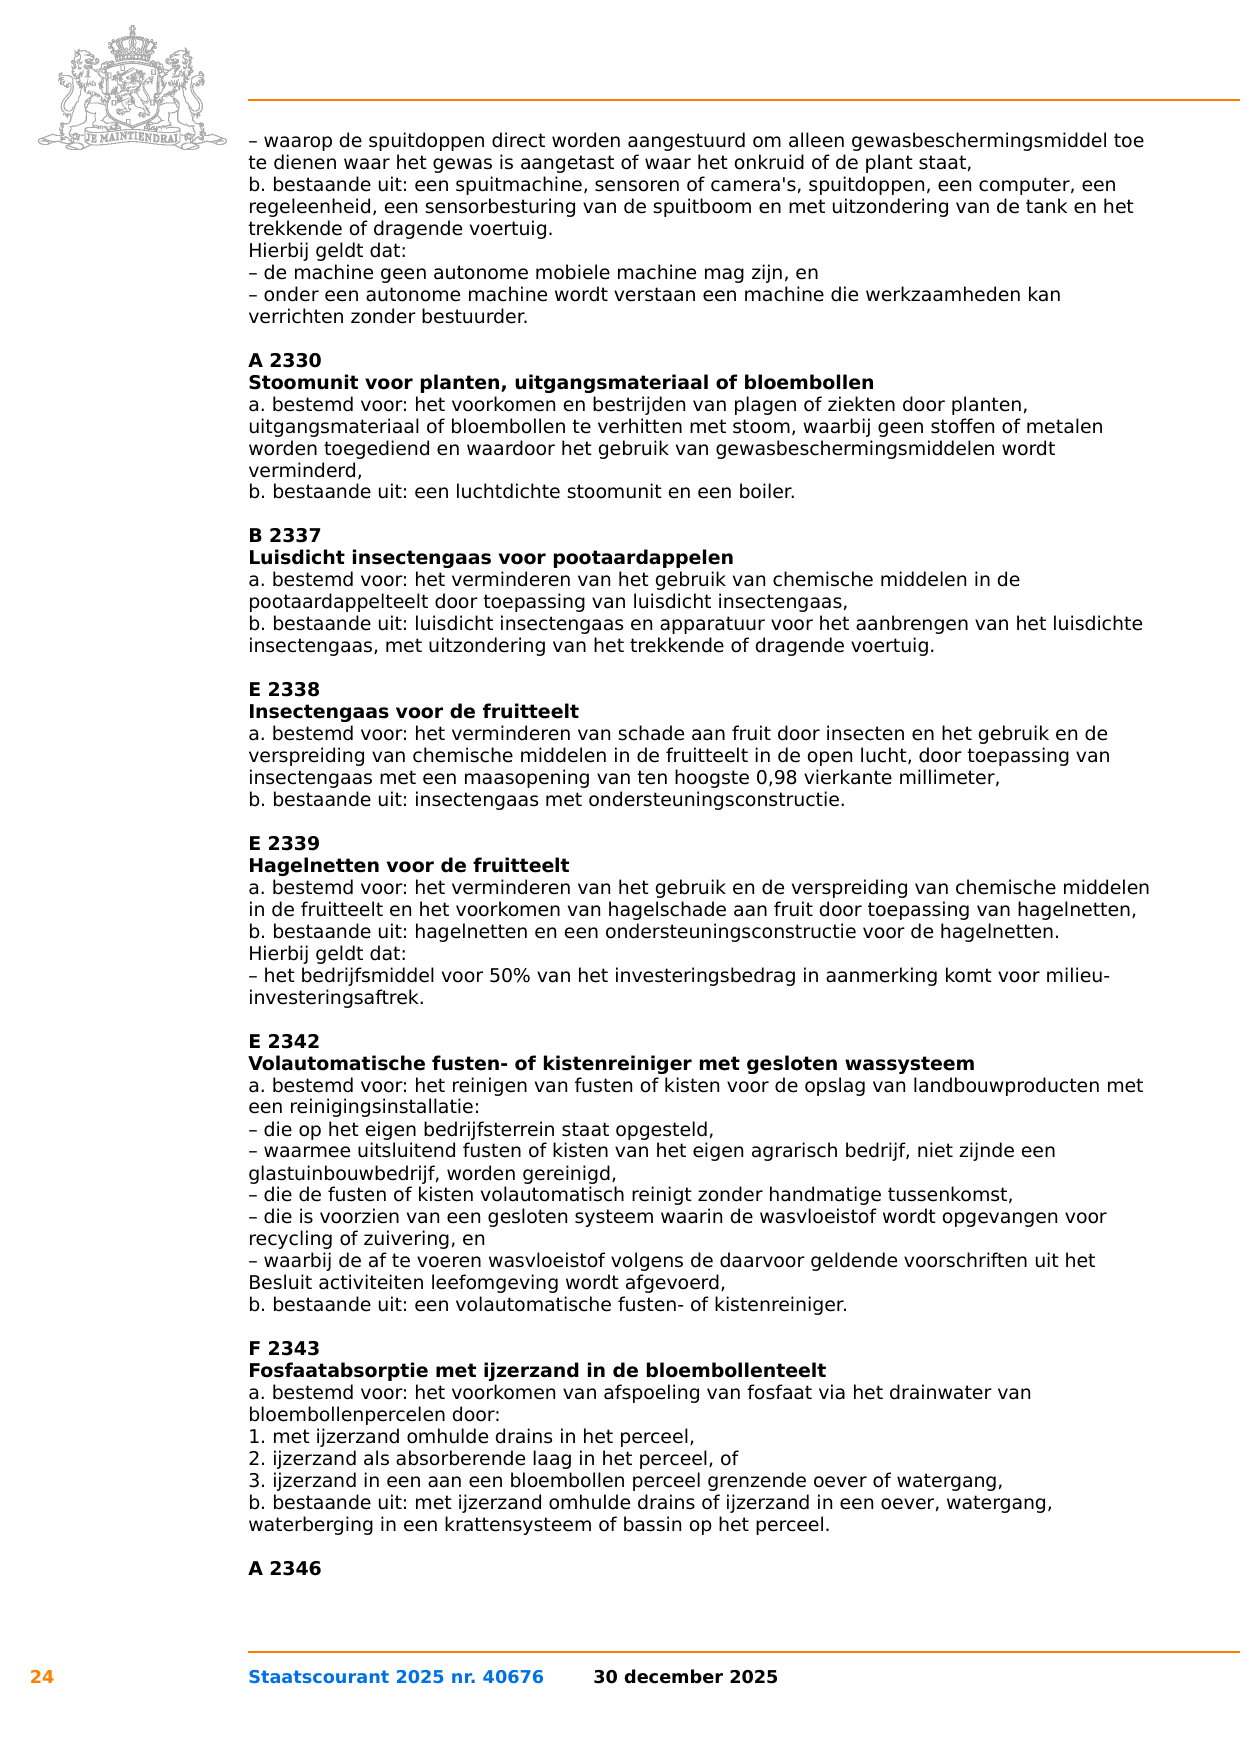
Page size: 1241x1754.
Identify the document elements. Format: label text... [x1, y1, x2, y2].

text a. bestemd voor: het reinigen van fusten of kisten voor de opslag van landbouwproducten met een reinigingsinstallatie: [248, 1074, 1163, 1118]
text b. bestaande uit: luisdicht insectengaas en apparatuur voor het aanbrengen van het luisdichte insectengaas, met uitzondering van het trekkende of dragende voertuig. [248, 613, 1163, 657]
text b. bestaande uit: een volautomatische fusten- of kistenreiniger. [248, 1294, 1163, 1316]
text a. bestemd voor: het verminderen van het gebruik en de verspreiding van chemische middelen in de fruitteelt en het voorkomen van hagelschade aan fruit door toepassing van hagelnetten, [248, 877, 1163, 921]
text Insectengaas voor de fruitteelt [248, 701, 1163, 723]
text a. bestemd voor: het verminderen van het gebruik van chemische middelen in de pootaardappelteelt door toepassing van luisdicht insectengaas, [248, 569, 1163, 613]
text – waarop de spuitdoppen direct worden aangestuurd om alleen gewasbeschermingsmiddel toe te dienen waar het gewas is aangetast of waar het onkruid of de plant staat, [248, 130, 1163, 174]
text b. bestaande uit: hagelnetten en een ondersteuningsconstructie voor de hagelnetten. [248, 921, 1163, 943]
text Hierbij geldt dat: [248, 943, 1163, 965]
text – die op het eigen bedrijfsterrein staat opgesteld, [248, 1118, 1163, 1140]
text a. bestemd voor: het voorkomen van afspoeling van fosfaat via het drainwater van bloembollenpercelen door: [248, 1382, 1163, 1426]
text 3. ijzerzand in een aan een bloembollen perceel grenzende oever of watergang, [248, 1470, 1163, 1492]
text Stoomunit voor planten, uitgangsmateriaal of bloembollen [248, 372, 1163, 393]
text – die is voorzien van een gesloten systeem waarin de wasvloeistof wordt opgevangen voor recycling of zuivering, en [248, 1206, 1163, 1250]
text 1. met ijzerzand omhulde drains in het perceel, [248, 1426, 1163, 1448]
text b. bestaande uit: een spuitmachine, sensoren of camera's, spuitdoppen, een computer, een regeleenheid, een sensorbesturing van de spuitboom en met uitzondering van de tank en het trekkende of dragende voertuig. [248, 174, 1163, 240]
text A 2346 [248, 1558, 1163, 1580]
text E 2338 [248, 679, 1163, 701]
text a. bestemd voor: het verminderen van schade aan fruit door insecten en het gebruik en de verspreiding van chemische middelen in de fruitteelt in de open lucht, door toepassing van insectengaas met een maasopening van ten hoogste 0,98 vierkante millimeter, [248, 723, 1163, 789]
text Volautomatische fusten- of kistenreiniger met gesloten wassysteem [248, 1052, 1163, 1074]
text – het bedrijfsmiddel voor 50% van het investeringsbedrag in aanmerking komt voor milieu-investeringsaftrek. [248, 965, 1163, 1009]
text A 2330 [248, 349, 1163, 372]
text – onder een autonome machine wordt verstaan een machine die werkzaamheden kan verrichten zonder bestuurder. [248, 284, 1163, 328]
text 2. ijzerzand als absorberende laag in het perceel, of [248, 1448, 1163, 1470]
picture [38, 25, 227, 150]
text – de machine geen autonome mobiele machine mag zijn, en [248, 262, 1163, 284]
text Hierbij geldt dat: [248, 240, 1163, 262]
text – waarmee uitsluitend fusten of kisten van het eigen agrarisch bedrijf, niet zijnde een glastuinbouwbedrijf, worden gereinigd, [248, 1140, 1163, 1184]
text a. bestemd voor: het voorkomen en bestrijden van plagen of ziekten door planten, uitgangsmateriaal of bloembollen te verhitten met stoom, waarbij geen stoffen of metalen worden toegediend en waardoor het gebruik van gewasbeschermingsmiddelen wordt verminderd, [248, 393, 1163, 481]
text B 2337 [248, 525, 1163, 547]
text b. bestaande uit: met ijzerzand omhulde drains of ijzerzand in een oever, watergang, waterberging in een krattensysteem of bassin op het perceel. [248, 1492, 1163, 1536]
text E 2339 [248, 833, 1163, 855]
text – waarbij de af te voeren wasvloeistof volgens de daarvoor geldende voorschriften uit het Besluit activiteiten leefomgeving wordt afgevoerd, [248, 1250, 1163, 1294]
text Luisdicht insectengaas voor pootaardappelen [248, 547, 1163, 569]
text b. bestaande uit: insectengaas met ondersteuningsconstructie. [248, 789, 1163, 811]
text Fosfaatabsorptie met ijzerzand in de bloembollenteelt [248, 1360, 1163, 1382]
text b. bestaande uit: een luchtdichte stoomunit en een boiler. [248, 481, 1163, 503]
text – die de fusten of kisten volautomatisch reinigt zonder handmatige tussenkomst, [248, 1184, 1163, 1206]
text Hagelnetten voor de fruitteelt [248, 855, 1163, 877]
text F 2343 [248, 1338, 1163, 1360]
text E 2342 [248, 1031, 1163, 1052]
